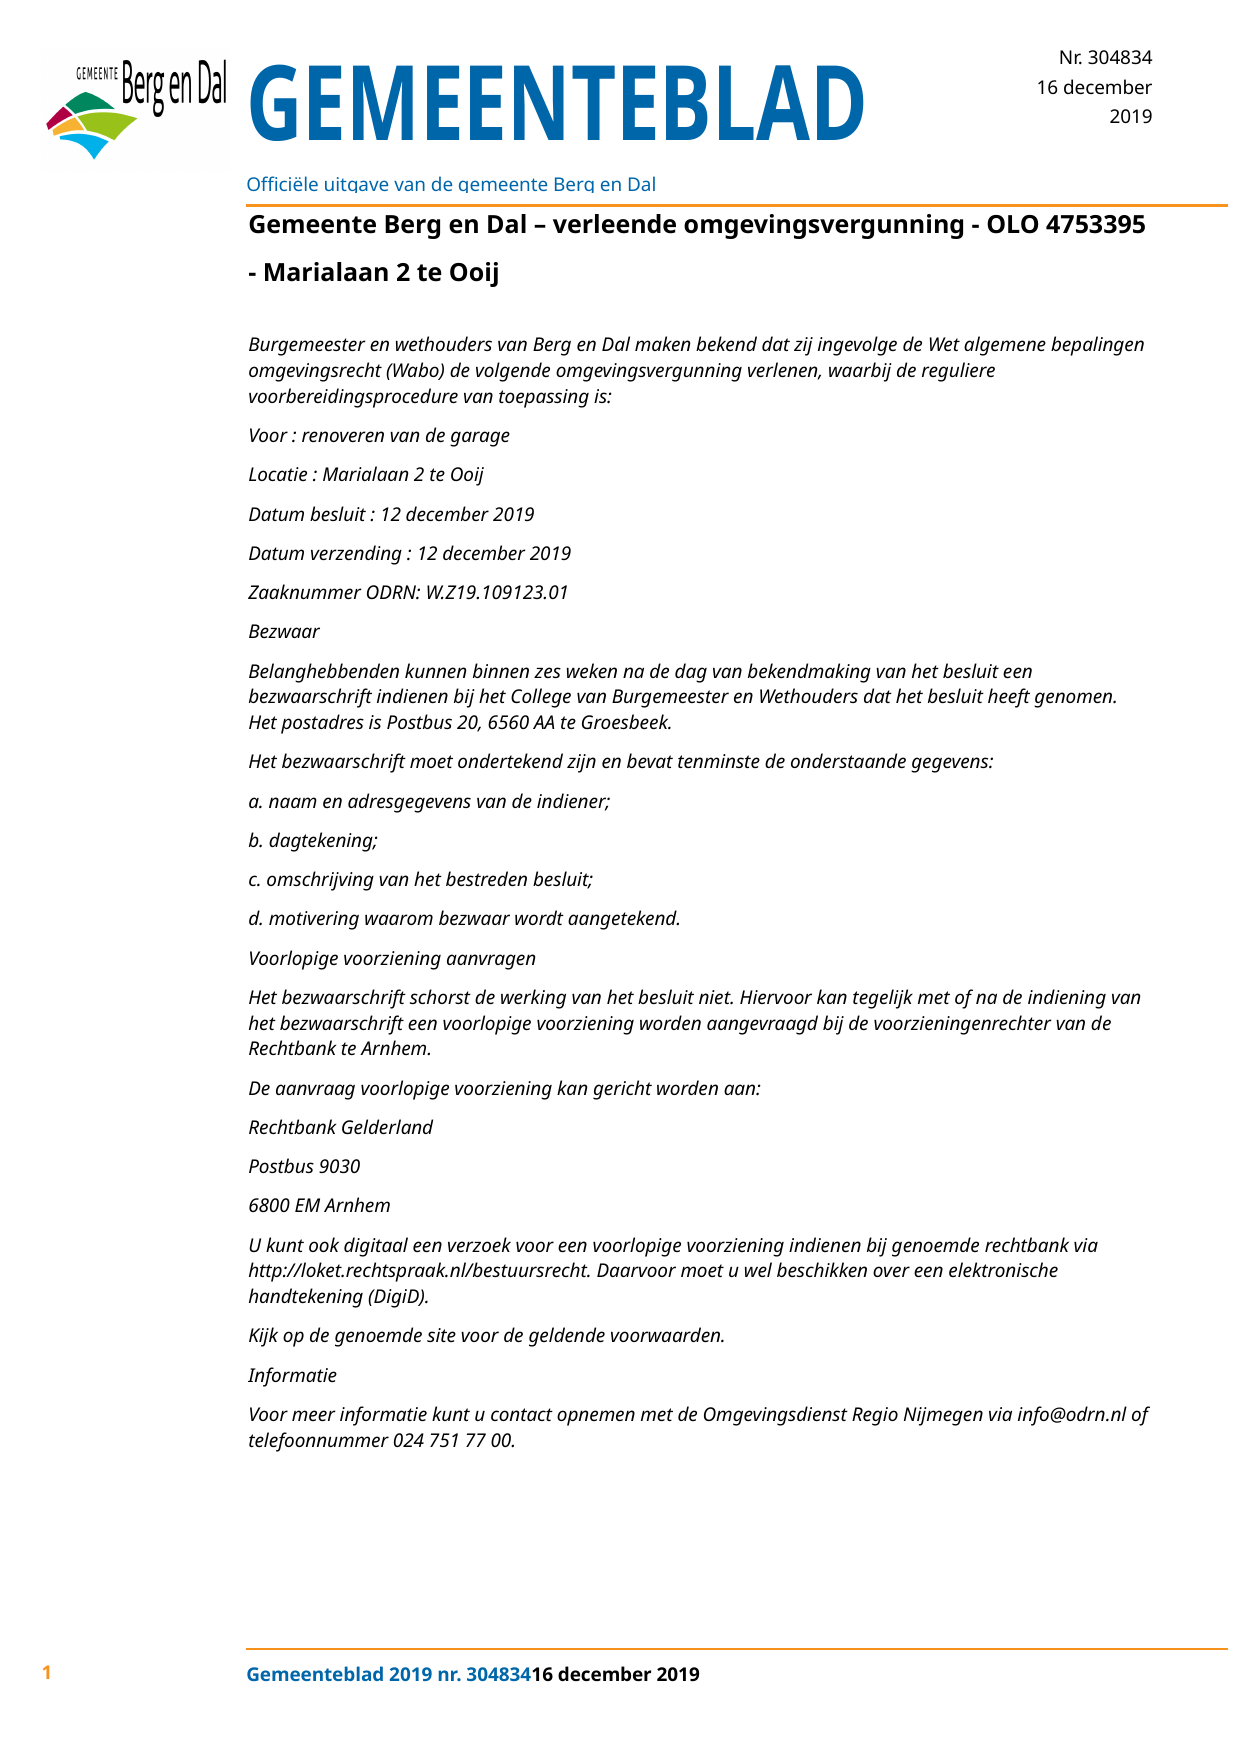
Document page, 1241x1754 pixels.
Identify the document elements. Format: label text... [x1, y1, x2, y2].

text Datum besluit : 12 december 2019 [248, 501, 1152, 526]
text Gemeente Berg en Dal – verleende omgevingsvergunning - OLO 4753395 - Marialaan 2 te Ooij [248, 207, 1152, 288]
text b. dagtekening; [248, 827, 1152, 853]
text Het bezwaarschrift moet ondertekend zijn en bevat tenminste de onderstaande gegevens: [248, 748, 1152, 774]
text Belanghebbenden kunnen binnen zes weken na de dag van bekendmaking van het besluit een bezwaarschrift indienen bij het College van Burgemeester en Wethouders dat het besluit heeft genomen. Het postadres is Postbus 20, 6560 AA te Groesbeek. [248, 658, 1152, 735]
text Rechtbank Gelderland [248, 1114, 1152, 1140]
picture [41, 47, 231, 172]
text d. motivering waarom bezwaar wordt aangetekend. [248, 906, 1152, 931]
text U kunt ook digitaal een verzoek voor een voorlopige voorziening indienen bij genoemde rechtbank via http://loket.rechtspraak.nl/bestuursrecht. Daarvoor moet u wel beschikken over een elektronische handtekening (DigiD). [248, 1232, 1152, 1309]
text Het bezwaarschrift schorst de werking van het besluit niet. Hiervoor kan tegelijk met of na de indiening van het bezwaarschrift een voorlopige voorziening worden aangevraagd bij de voorzieningenrechter van de Rechtbank te Arnhem. [248, 984, 1152, 1061]
text De aanvraag voorlopige voorziening kan gericht worden aan: [248, 1075, 1152, 1101]
text c. omschrijving van het bestreden besluit; [248, 866, 1152, 892]
text a. naam en adresgegevens van de indiener; [248, 788, 1152, 813]
text Voor : renoveren van de garage [248, 422, 1152, 448]
text Voorlopige voorziening aanvragen [248, 945, 1152, 971]
text Informatie [248, 1362, 1152, 1388]
text Datum verzending : 12 december 2019 [248, 540, 1152, 566]
text 6800 EM Arnhem [248, 1193, 1152, 1218]
text Zaaknummer ODRN: W.Z19.109123.01 [248, 579, 1152, 605]
text Locatie : Marialaan 2 te Ooij [248, 461, 1152, 487]
text Burgemeester en wethouders van Berg en Dal maken bekend dat zij ingevolge de Wet algemene bepalingen omgevingsrecht (Wabo) de volgende omgevingsvergunning verlenen, waarbij de reguliere voorbereidingsprocedure van toepassing is: [248, 331, 1152, 409]
text Voor meer informatie kunt u contact opnemen met de Omgevingsdienst Regio Nijmegen via info@odrn.nl of telefoonnummer 024 751 77 00. [248, 1401, 1152, 1453]
text Bezwaar [248, 618, 1152, 644]
text Postbus 9030 [248, 1153, 1152, 1179]
text Kijk op de genoemde site voor de geldende voorwaarden. [248, 1323, 1152, 1348]
